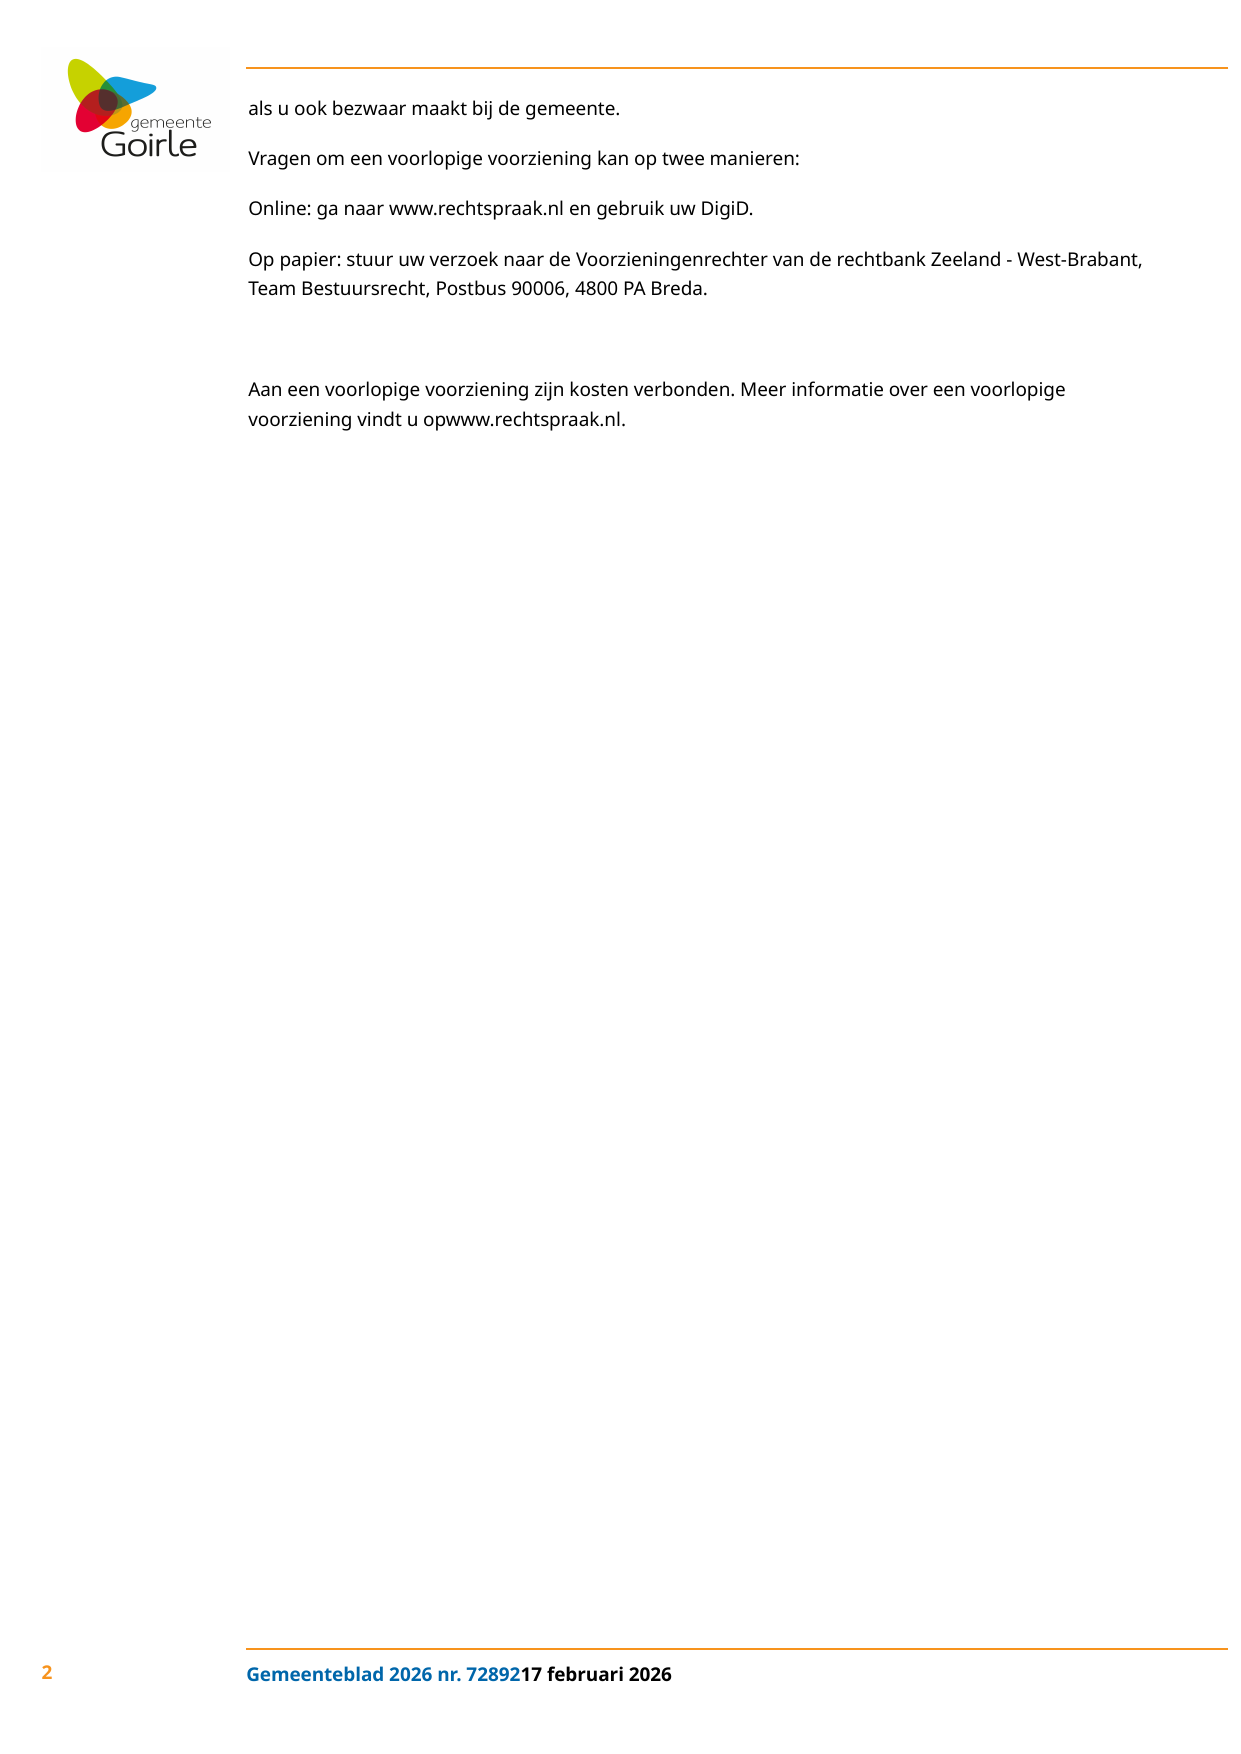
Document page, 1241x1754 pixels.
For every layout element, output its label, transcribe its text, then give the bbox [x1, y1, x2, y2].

picture [41, 47, 231, 172]
text Aan een voorlopige voorziening zijn kosten verbonden. Meer informatie over een voorlopige voorziening vindt u opwww.rechtspraak.nl. [248, 376, 1152, 432]
text Vragen om een voorlopige voorziening kan op twee manieren: [248, 145, 1152, 171]
text Op papier: stuur uw verzoek naar de Voorzieningenrechter van de rechtbank Zeeland - West-Brabant, Team Bestuursrecht, Postbus 90006, 4800 PA Breda. [248, 246, 1152, 301]
text als u ook bezwaar maakt bij de gemeente. [248, 95, 1152, 121]
text Online: ga naar www.rechtspraak.nl en gebruik uw DigiD. [248, 196, 1152, 221]
